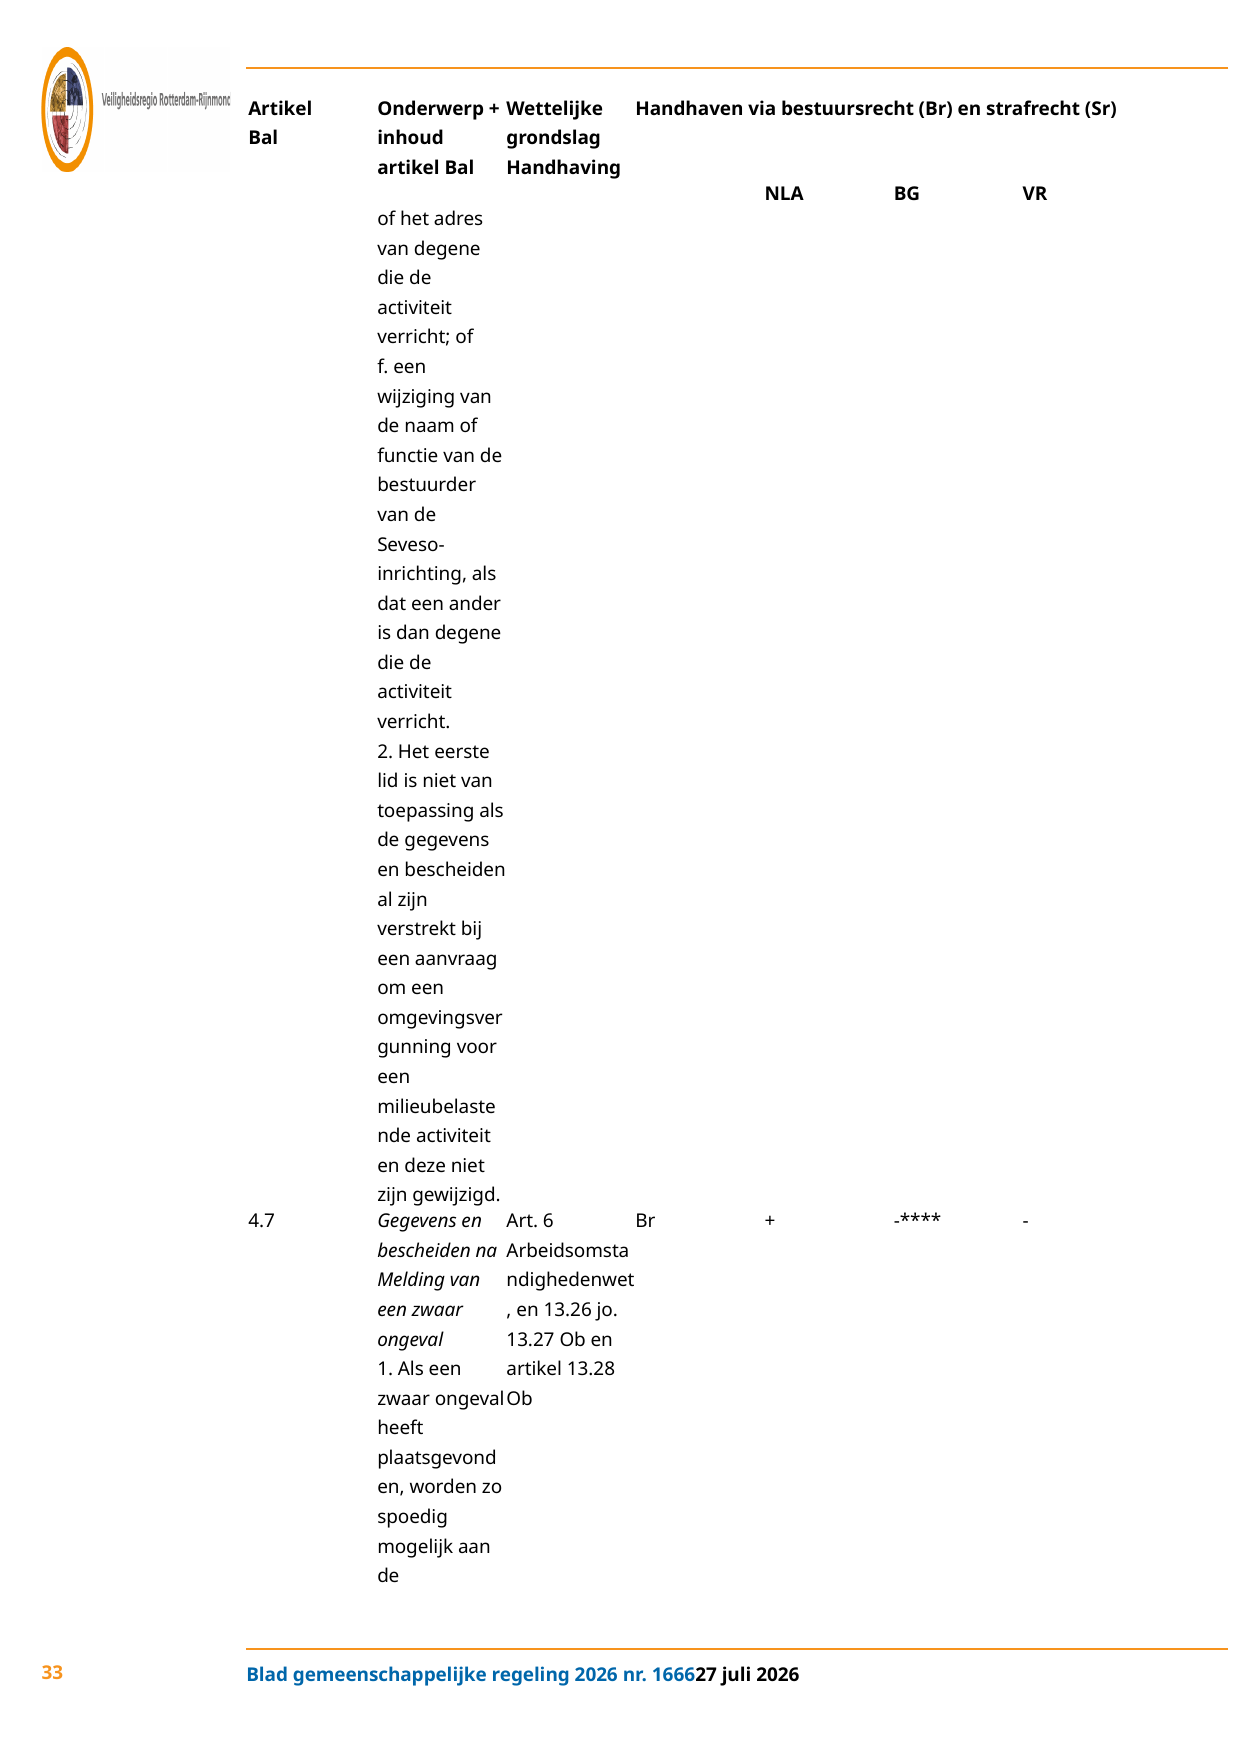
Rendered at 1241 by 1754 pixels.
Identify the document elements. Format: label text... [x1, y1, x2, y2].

table_cell VR [1023, 180, 1152, 205]
table_cell [635, 180, 764, 205]
table_cell Br [635, 1208, 764, 1588]
table_cell Gegevens en bescheiden na Melding van een zwaar ongeval 1. Als een zwaar ongeval heeft plaatsgevonden, worden zo spoedig mogelijk aan de [377, 1208, 506, 1588]
table_cell [894, 205, 1022, 1207]
table_cell [764, 205, 893, 1207]
table_header Artikel Bal [248, 95, 377, 180]
table_cell 4.7 [248, 1208, 377, 1588]
table_header Handhaven via bestuursrecht (Br) en strafrecht (Sr) [635, 95, 1152, 180]
table_cell [248, 205, 377, 1207]
table_cell - [1023, 205, 1152, 1207]
table_cell [506, 180, 635, 205]
table_cell - [1023, 1208, 1152, 1588]
table_header Onderwerp + inhoud artikel Bal [377, 95, 506, 180]
table_cell -**** [894, 1208, 1022, 1588]
table_header Wettelijke grondslag Handhaving [506, 95, 635, 180]
table_cell [377, 180, 506, 205]
table_cell [635, 205, 764, 1207]
picture [41, 47, 231, 172]
table_cell Art. 6 Arbeidsomstandighedenwet, en 13.26 jo. 13.27 Ob en artikel 13.28 Ob [506, 1208, 635, 1588]
table_cell [506, 205, 635, 1207]
table_cell NLA [764, 180, 893, 205]
table_cell + [764, 1208, 893, 1588]
table_cell BG [894, 180, 1022, 205]
table_cell of het adres van degene die de activiteit verricht; of f. een wijziging van de naam of functie van de bestuurder van de Seveso-inrichting, als dat een ander is dan degene die de activiteit verricht. 2. Het eerste lid is niet van toepassing als de gegevens en bescheiden al zijn verstrekt bij een aanvraag om een omgevingsvergunning voor een milieubelastende activiteit en deze niet zijn gewijzigd. [377, 205, 506, 1207]
table_cell [248, 180, 377, 205]
